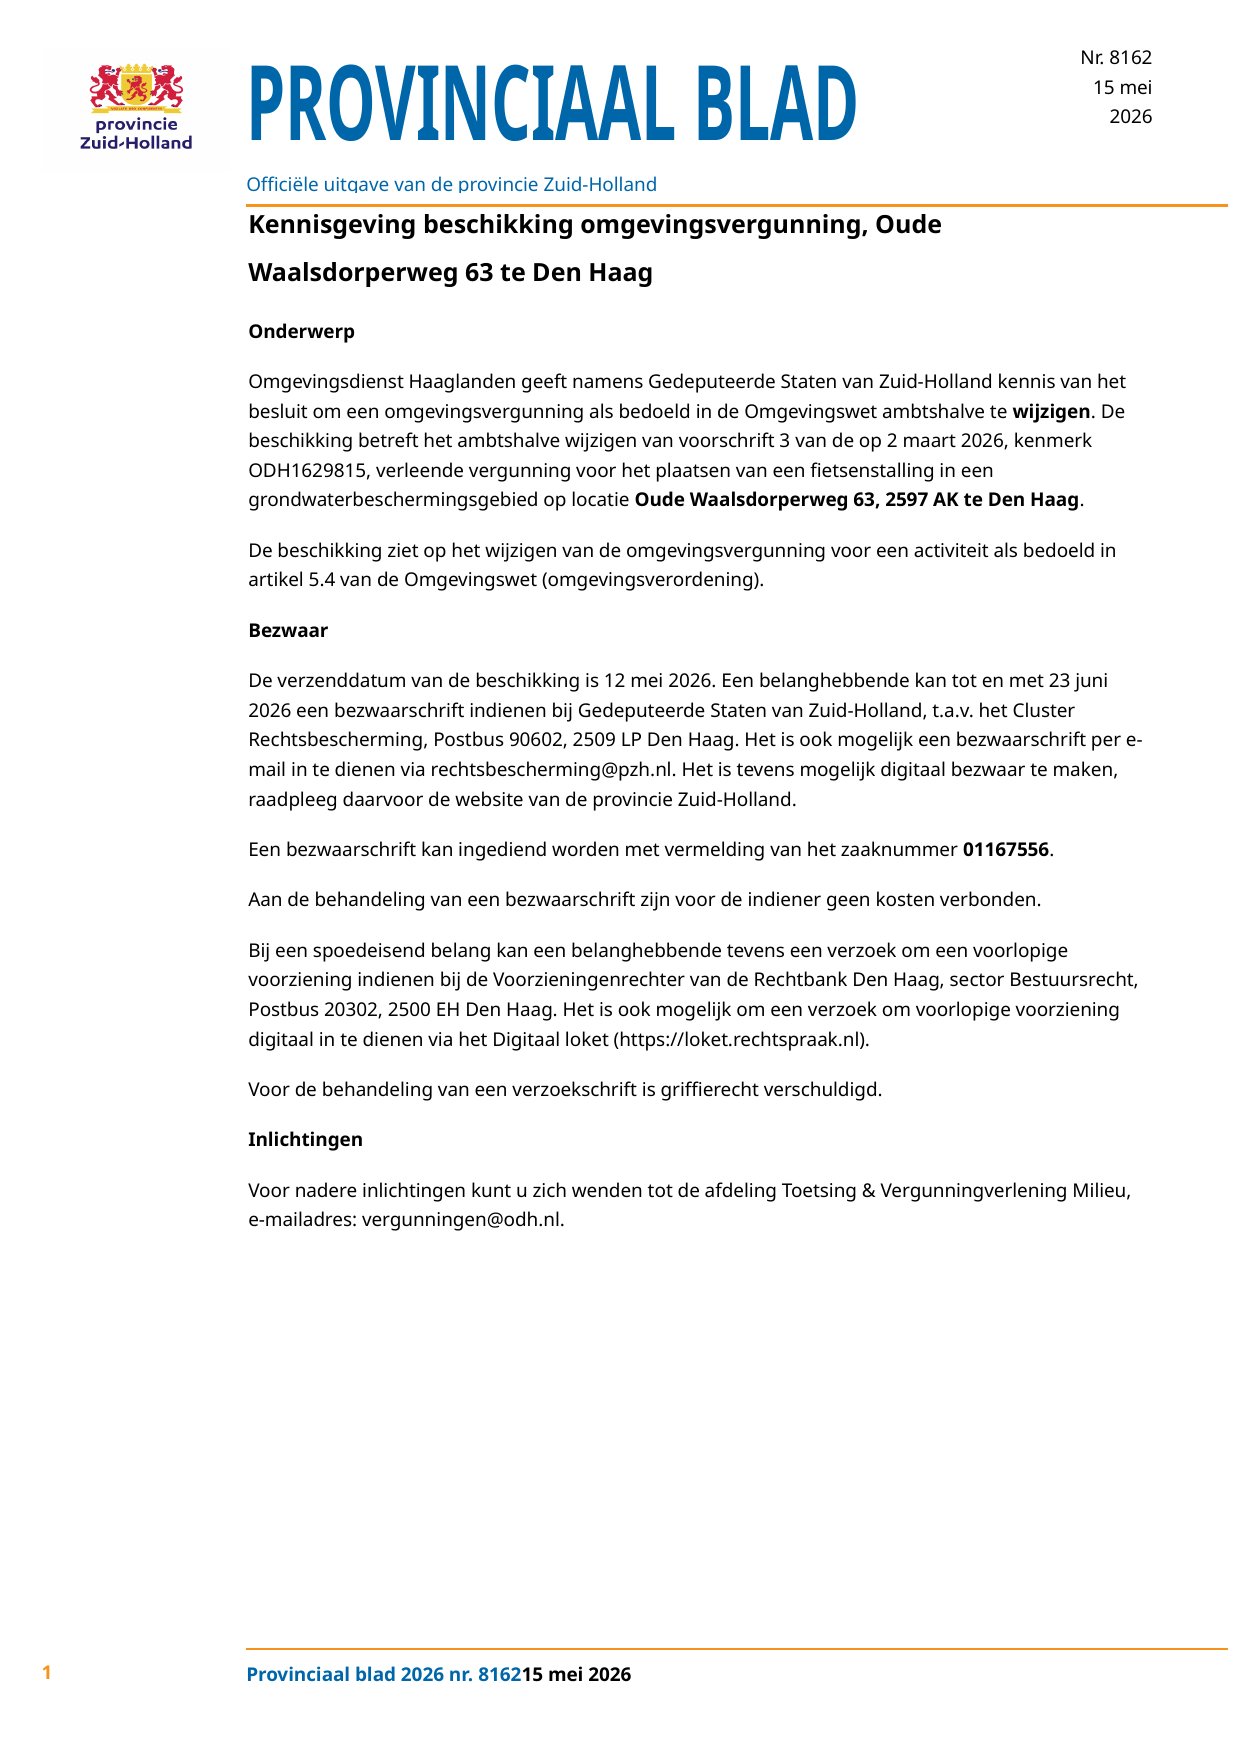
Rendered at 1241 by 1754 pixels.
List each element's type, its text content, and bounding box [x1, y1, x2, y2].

text Bij een spoedeisend belang kan een belanghebbende tevens een verzoek om een voorlopige voorziening indienen bij de Voorzieningenrechter van de Rechtbank Den Haag, sector Bestuursrecht, Postbus 20302, 2500 EH Den Haag. Het is ook mogelijk om een verzoek om voorlopige voorziening digitaal in te dienen via het Digitaal loket (https://loket.rechtspraak.nl). [248, 937, 1152, 1052]
text Kennisgeving beschikking omgevingsvergunning, Oude Waalsdorperweg 63 te Den Haag [248, 207, 1152, 288]
text Inlichtingen [248, 1127, 1152, 1152]
text Voor nadere inlichtingen kunt u zich wenden tot de afdeling Toetsing & Vergunningverlening Milieu, e-mailadres: vergunningen@odh.nl. [248, 1177, 1152, 1232]
text Een bezwaarschrift kan ingediend worden met vermelding van het zaaknummer 01167556. [248, 836, 1152, 862]
text De beschikking ziet op het wijzigen van de omgevingsvergunning voor een activiteit als bedoeld in artikel 5.4 van de Omgevingswet (omgevingsverordening). [248, 537, 1152, 592]
text Omgevingsdienst Haaglanden geeft namens Gedeputeerde Staten van Zuid-Holland kennis van het besluit om een omgevingsvergunning als bedoeld in de Omgevingswet ambtshalve te wijzigen. De beschikking betreft het ambtshalve wijzigen van voorschrift 3 van de op 2 maart 2026, kenmerk ODH1629815, verleende vergunning voor het plaatsen van een fietsenstalling in een grondwaterbeschermingsgebied op locatie Oude Waalsdorperweg 63, 2597 AK te Den Haag. [248, 368, 1152, 512]
picture [41, 47, 231, 172]
text Bezwaar [248, 617, 1152, 643]
text Onderwerp [248, 318, 1152, 344]
text Voor de behandeling van een verzoekschrift is griffierecht verschuldigd. [248, 1076, 1152, 1102]
text De verzenddatum van de beschikking is 12 mei 2026. Een belanghebbende kan tot en met 23 juni 2026 een bezwaarschrift indienen bij Gedeputeerde Staten van Zuid-Holland, t.a.v. het Cluster Rechtsbescherming, Postbus 90602, 2509 LP Den Haag. Het is ook mogelijk een bezwaarschrift per e-mail in te dienen via rechtsbescherming@pzh.nl. Het is tevens mogelijk digitaal bezwaar te maken, raadpleeg daarvoor de website van de provincie Zuid-Holland. [248, 667, 1152, 812]
text Aan de behandeling van een bezwaarschrift zijn voor de indiener geen kosten verbonden. [248, 887, 1152, 912]
